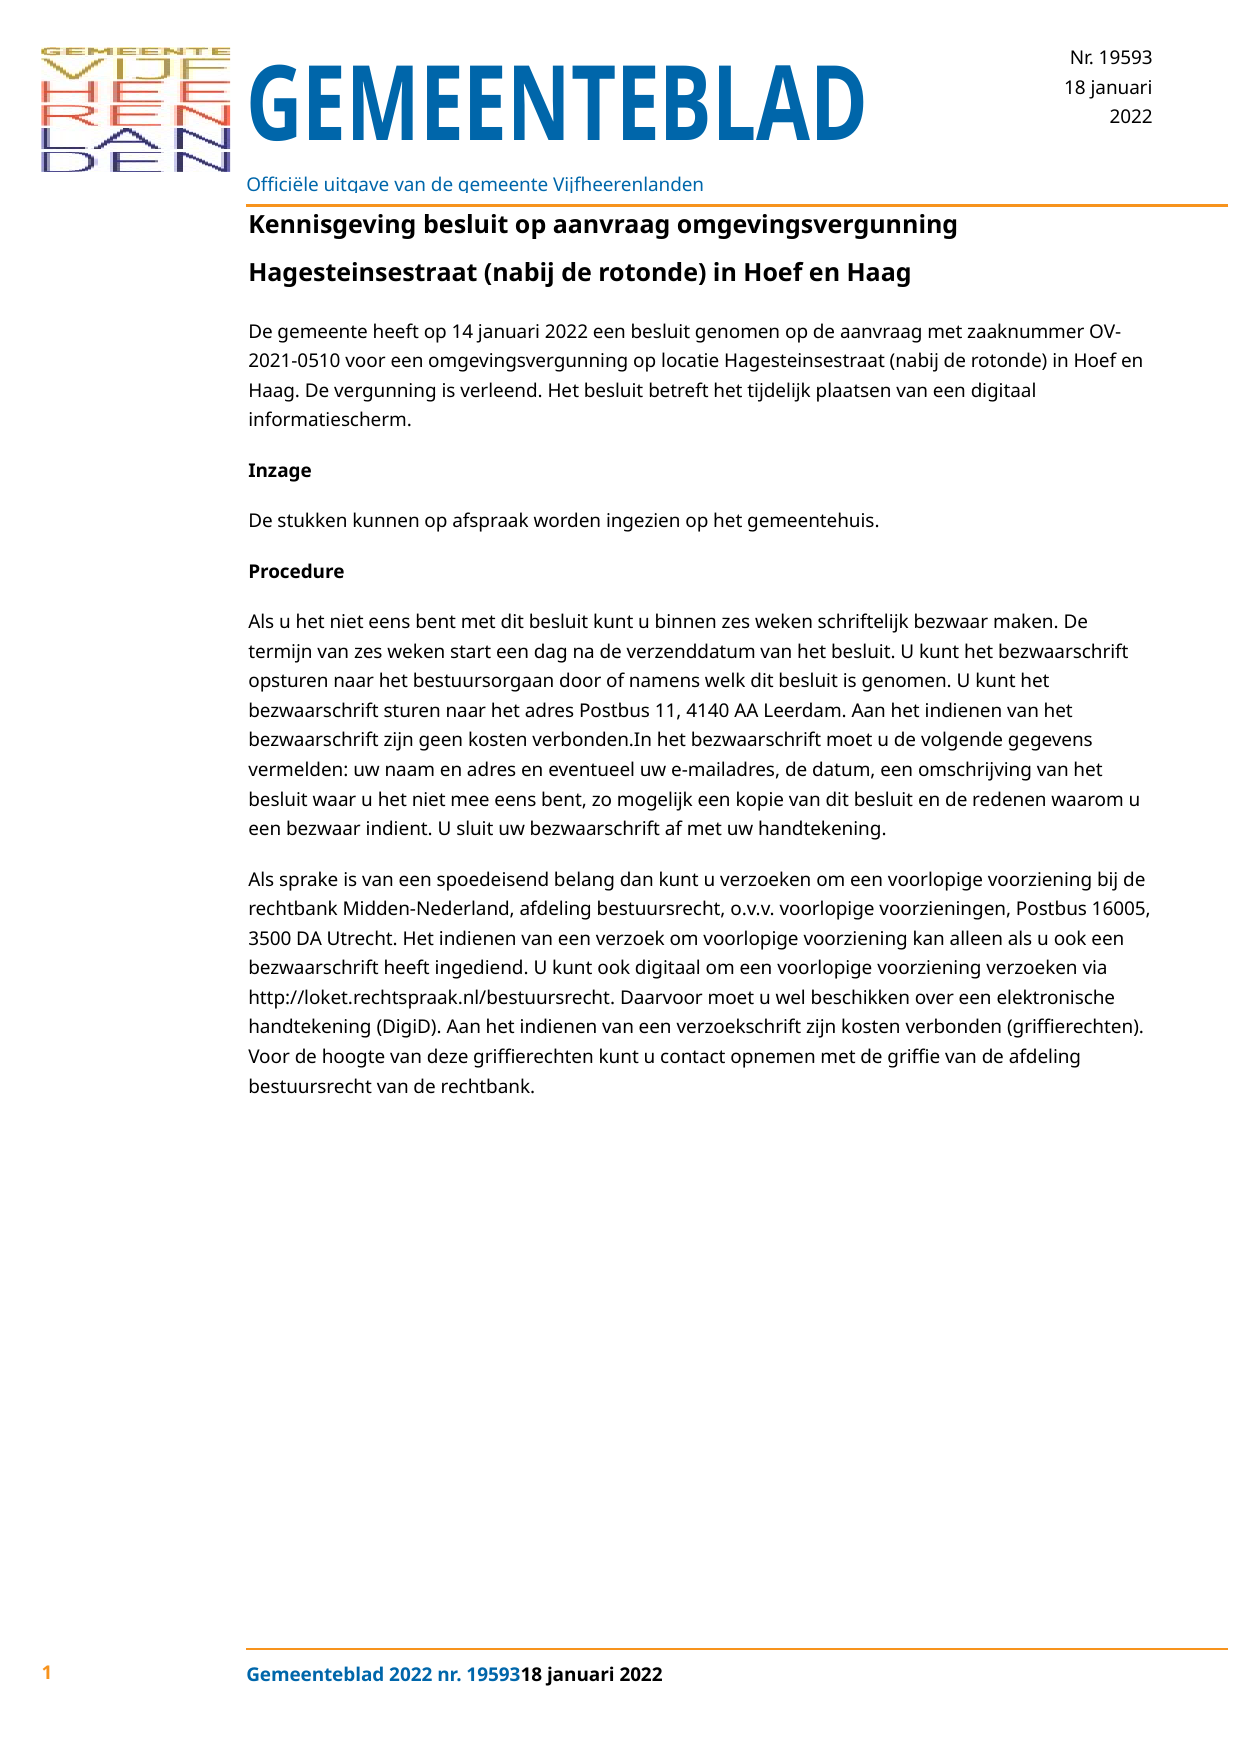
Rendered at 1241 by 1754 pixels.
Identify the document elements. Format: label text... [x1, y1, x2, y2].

text Inzage [248, 457, 1152, 483]
text Procedure [248, 558, 1152, 584]
text De stukken kunnen op afspraak worden ingezien op het gemeentehuis. [248, 507, 1152, 533]
text De gemeente heeft op 14 januari 2022 een besluit genomen op de aanvraag met zaaknummer OV-2021-0510 voor een omgevingsvergunning op locatie Hagesteinsestraat (nabij de rotonde) in Hoef en Haag. De vergunning is verleend. Het besluit betreft het tijdelijk plaatsen van een digitaal informatiescherm. [248, 318, 1152, 432]
picture [41, 47, 231, 172]
text Als sprake is van een spoedeisend belang dan kunt u verzoeken om een voorlopige voorziening bij de rechtbank Midden-Nederland, afdeling bestuursrecht, o.v.v. voorlopige voorzieningen, Postbus 16005, 3500 DA Utrecht. Het indienen van een verzoek om voorlopige voorziening kan alleen als u ook een bezwaarschrift heeft ingediend. U kunt ook digitaal om een voorlopige voorziening verzoeken via http://loket.rechtspraak.nl/bestuursrecht. Daarvoor moet u wel beschikken over een elektronische handtekening (DigiD). Aan het indienen van een verzoekschrift zijn kosten verbonden (griffierechten). Voor de hoogte van deze griffierechten kunt u contact opnemen met de griffie van de afdeling bestuursrecht van de rechtbank. [248, 866, 1152, 1099]
text Als u het niet eens bent met dit besluit kunt u binnen zes weken schriftelijk bezwaar maken. De termijn van zes weken start een dag na de verzenddatum van het besluit. U kunt het bezwaarschrift opsturen naar het bestuursorgaan door of namens welk dit besluit is genomen. U kunt het bezwaarschrift sturen naar het adres Postbus 11, 4140 AA Leerdam. Aan het indienen van het bezwaarschrift zijn geen kosten verbonden.In het bezwaarschrift moet u de volgende gegevens vermelden: uw naam en adres en eventueel uw e-mailadres, de datum, een omschrijving van het besluit waar u het niet mee eens bent, zo mogelijk een kopie van dit besluit en de redenen waarom u een bezwaar indient. U sluit uw bezwaarschrift af met uw handtekening. [248, 608, 1152, 841]
text Kennisgeving besluit op aanvraag omgevingsvergunning Hagesteinsestraat (nabij de rotonde) in Hoef en Haag [248, 207, 1152, 288]
